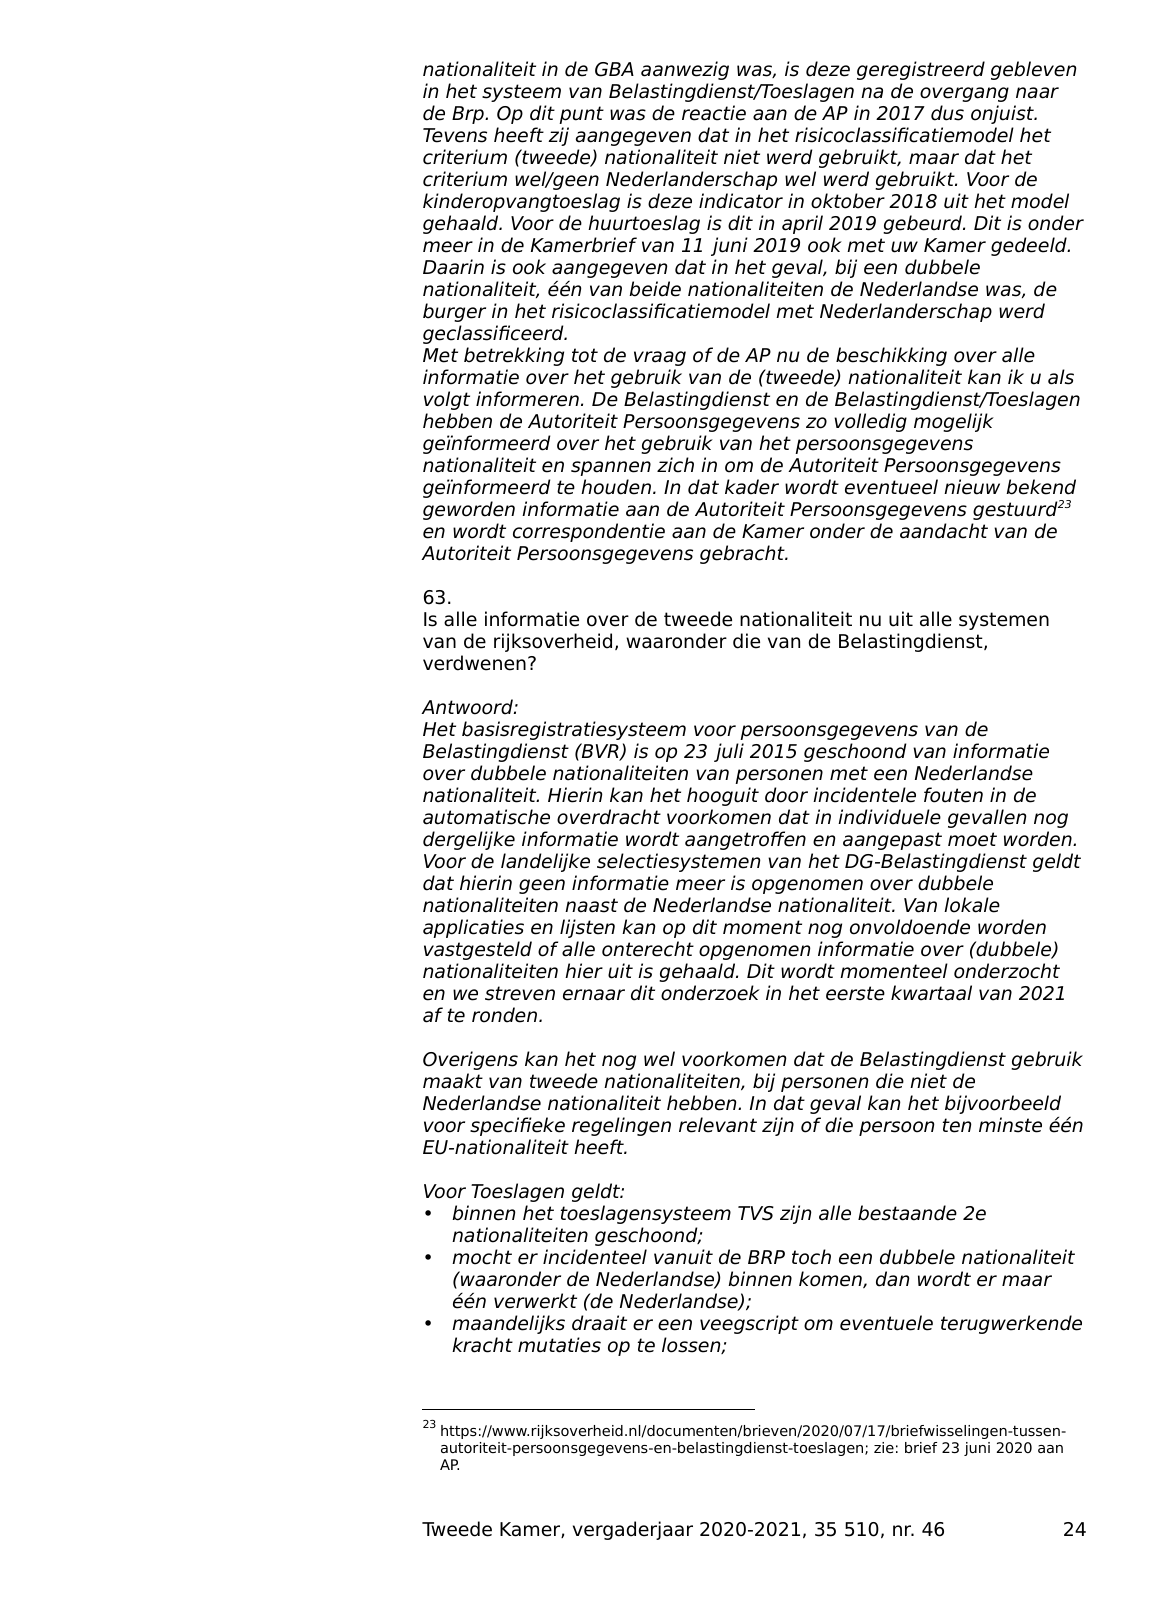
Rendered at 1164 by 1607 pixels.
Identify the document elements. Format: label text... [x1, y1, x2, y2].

text https://www.rijksoverheid.nl/documenten/brieven/2020/07/17/briefwisselingen-tussen-autoriteit-persoonsgegevens-en-belastingdienst-toeslagen; zie: brief 23 juni 2020 aan AP. [422, 1418, 1087, 1474]
text Met betrekking tot de vraag of de AP nu de beschikking over alle informatie over het gebruik van de (tweede) nationaliteit kan ik u als volgt informeren. De Belastingdienst en de Belastingdienst/Toeslagen hebben de Autoriteit Persoonsgegevens zo volledig mogelijk geïnformeerd over het gebruik van het persoonsgegevens nationaliteit en spannen zich in om de Autoriteit Persoonsgegevens geïnformeerd te houden. In dat kader wordt eventueel nieuw bekend geworden informatie aan de Autoriteit Persoonsgegevens gestuurd en wordt correspondentie aan de Kamer onder de aandacht van de Autoriteit Persoonsgegevens gebracht. [422, 345, 1087, 564]
text Is alle informatie over de tweede nationaliteit nu uit alle systemen van de rijksoverheid, waaronder die van de Belastingdienst, verdwenen? [422, 609, 1087, 675]
text Het basisregistratiesysteem voor persoonsgegevens van de Belastingdienst (BVR) is op 23 juli 2015 geschoond van informatie over dubbele nationaliteiten van personen met een Nederlandse nationaliteit. Hierin kan het hooguit door incidentele fouten in de automatische overdracht voorkomen dat in individuele gevallen nog dergelijke informatie wordt aangetroffen en aangepast moet worden. Voor de landelijke selectiesystemen van het DG-Belastingdienst geldt dat hierin geen informatie meer is opgenomen over dubbele nationaliteiten naast de Nederlandse nationaliteit. Van lokale applicaties en lijsten kan op dit moment nog onvoldoende worden vastgesteld of alle onterecht opgenomen informatie over (dubbele) nationaliteiten hier uit is gehaald. Dit wordt momenteel onderzocht en we streven ernaar dit onderzoek in het eerste kwartaal van 2021 af te ronden. [422, 719, 1087, 1027]
text Voor Toeslagen geldt: [422, 1181, 1087, 1203]
text nationaliteit in de GBA aanwezig was, is deze geregistreerd gebleven in het systeem van Belastingdienst/Toeslagen na de overgang naar de Brp. Op dit punt was de reactie aan de AP in 2017 dus onjuist. Tevens heeft zij aangegeven dat in het risicoclassificatiemodel het criterium (tweede) nationaliteit niet werd gebruikt, maar dat het criterium wel/geen Nederlanderschap wel werd gebruikt. Voor de kinderopvangtoeslag is deze indicator in oktober 2018 uit het model gehaald. Voor de huurtoeslag is dit in april 2019 gebeurd. Dit is onder meer in de Kamerbrief van 11 juni 2019 ook met uw Kamer gedeeld. Daarin is ook aangegeven dat in het geval, bij een dubbele nationaliteit, één van beide nationaliteiten de Nederlandse was, de burger in het risicoclassificatiemodel met Nederlanderschap werd geclassificeerd. [422, 59, 1087, 345]
text Overigens kan het nog wel voorkomen dat de Belastingdienst gebruik maakt van tweede nationaliteiten, bij personen die niet de Nederlandse nationaliteit hebben. In dat geval kan het bijvoorbeeld voor specifieke regelingen relevant zijn of die persoon ten minste één EU-nationaliteit heeft. [422, 1049, 1087, 1159]
text • binnen het toeslagensysteem TVS zijn alle bestaande 2e nationaliteiten geschoond; [422, 1203, 1087, 1247]
text • maandelijks draait er een veegscript om eventuele terugwerkende kracht mutaties op te lossen; [422, 1313, 1087, 1357]
text • mocht er incidenteel vanuit de BRP toch een dubbele nationaliteit (waaronder de Nederlandse) binnen komen, dan wordt er maar één verwerkt (de Nederlandse); [422, 1247, 1087, 1313]
text Antwoord: [422, 697, 1087, 719]
text 63. [422, 587, 1087, 609]
